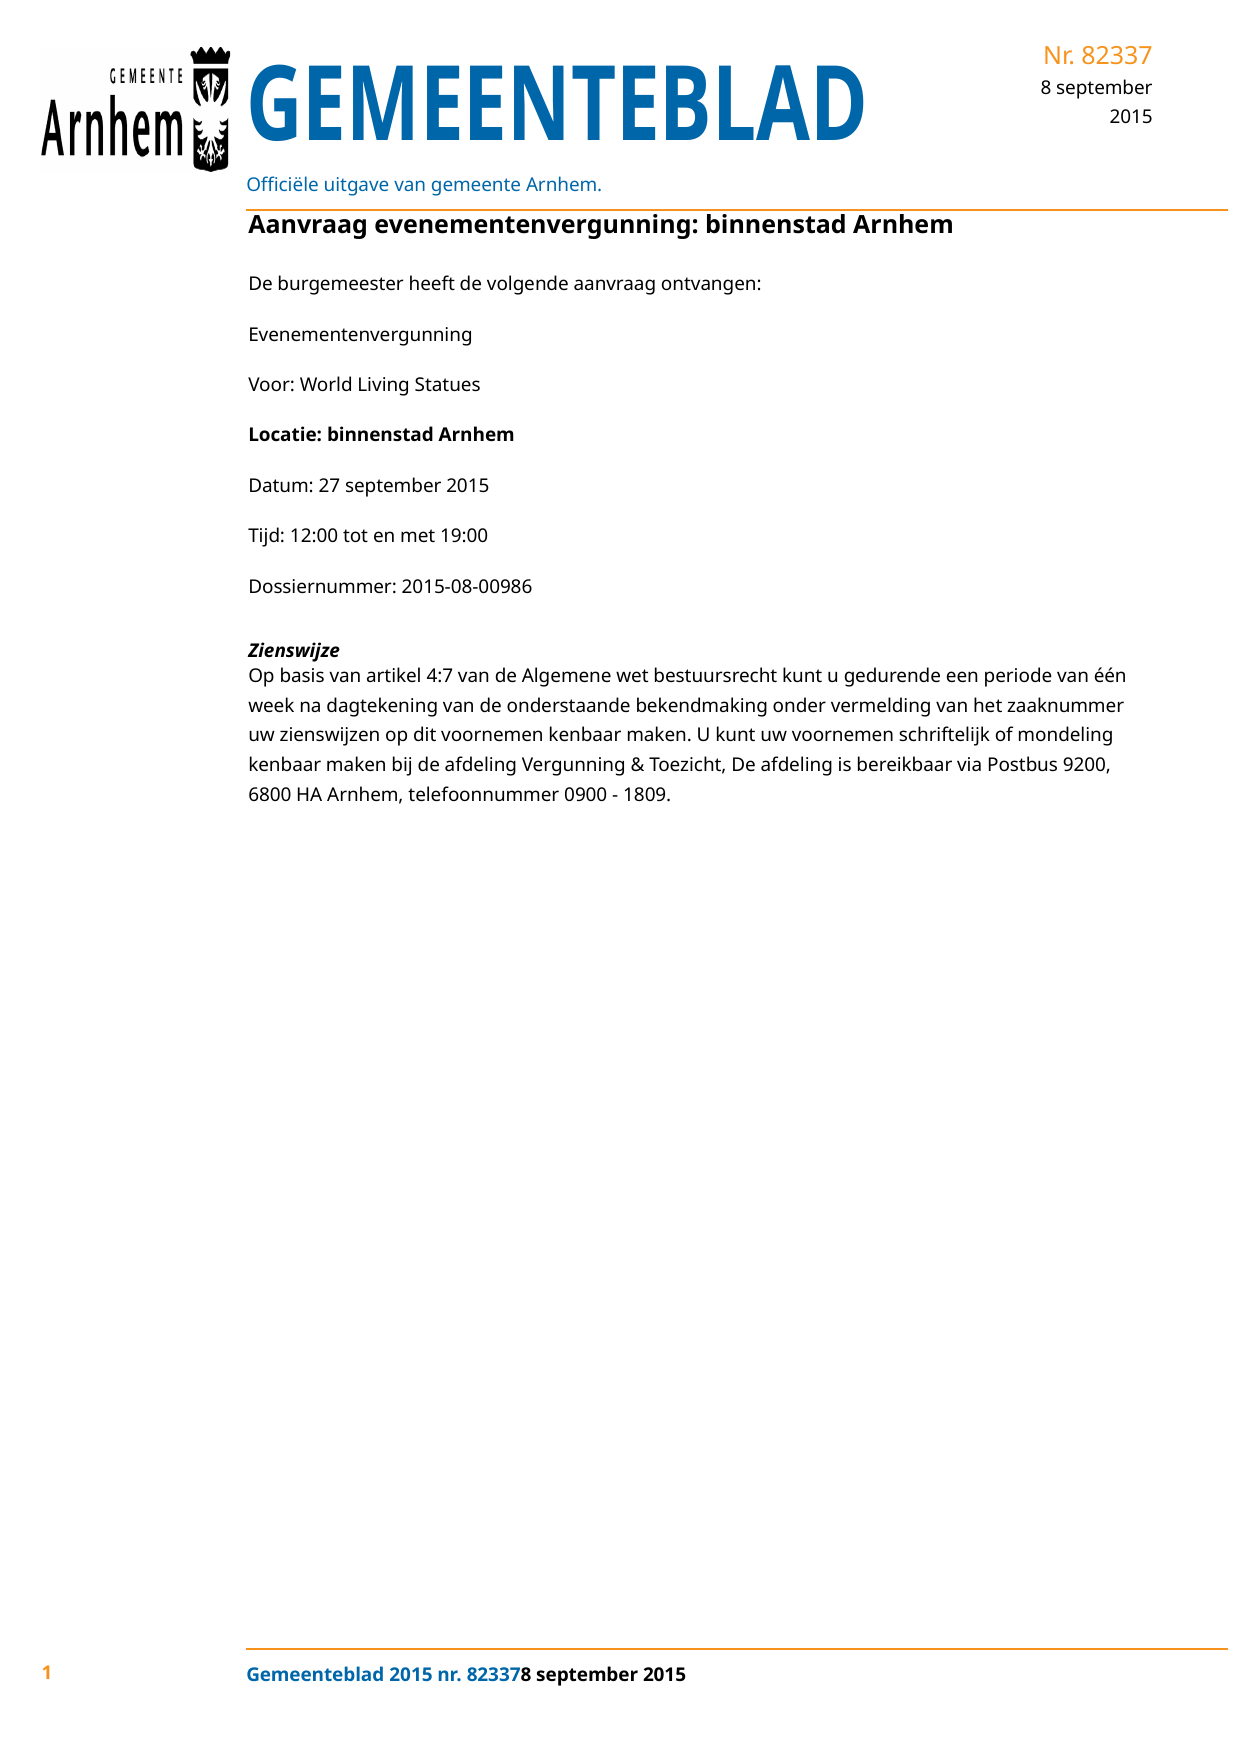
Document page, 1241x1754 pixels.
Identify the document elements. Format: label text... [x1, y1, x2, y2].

text Zienswijze [248, 637, 1152, 662]
text De burgemeester heeft de volgende aanvraag ontvangen: [248, 270, 1152, 296]
text Datum: 27 september 2015 [248, 472, 1152, 498]
text Voor: World Living Statues [248, 371, 1152, 397]
text Locatie: binnenstad Arnhem [248, 422, 1152, 447]
text Aanvraag evenementenvergunning: binnenstad Arnhem [248, 211, 1152, 241]
picture [41, 47, 231, 172]
text Dossiernummer: 2015-08-00986 [248, 573, 1152, 598]
text Op basis van artikel 4:7 van de Algemene wet bestuursrecht kunt u gedurende een periode van één week na dagtekening van de onderstaande bekendmaking onder vermelding van het zaaknummer uw zienswijzen op dit voornemen kenbaar maken. U kunt uw voornemen schriftelijk of mondeling kenbaar maken bij de afdeling Vergunning & Toezicht, De afdeling is bereikbaar via Postbus 9200, 6800 HA Arnhem, telefoonnummer 0900 - 1809. [248, 662, 1152, 807]
text Evenementenvergunning [248, 321, 1152, 346]
text Tijd: 12:00 tot en met 19:00 [248, 522, 1152, 548]
